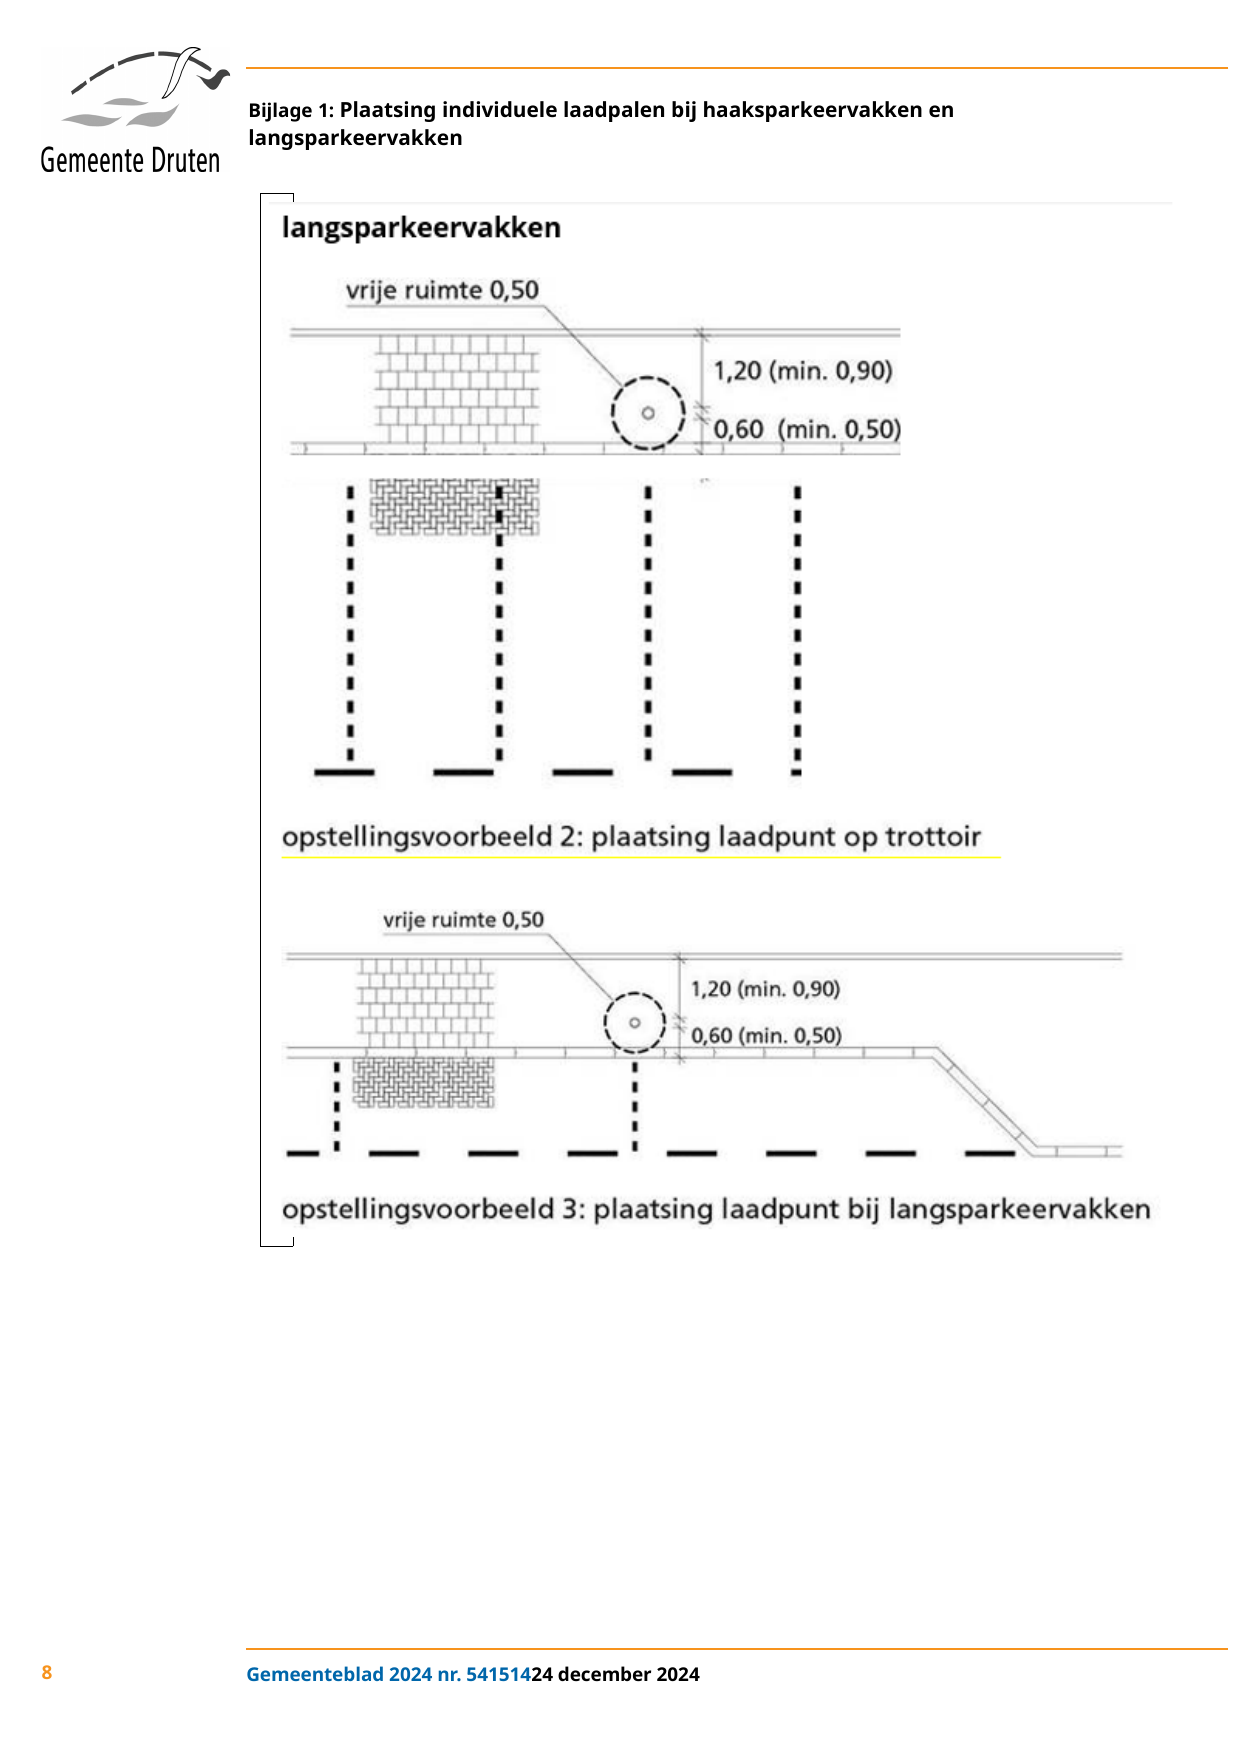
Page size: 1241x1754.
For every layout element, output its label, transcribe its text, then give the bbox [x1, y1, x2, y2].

text Bijlage 1: Plaatsing individuele laadpalen bij haaksparkeervakken en langsparkeervakken [248, 95, 1152, 152]
picture [268, 202, 1173, 1237]
picture [41, 47, 231, 172]
